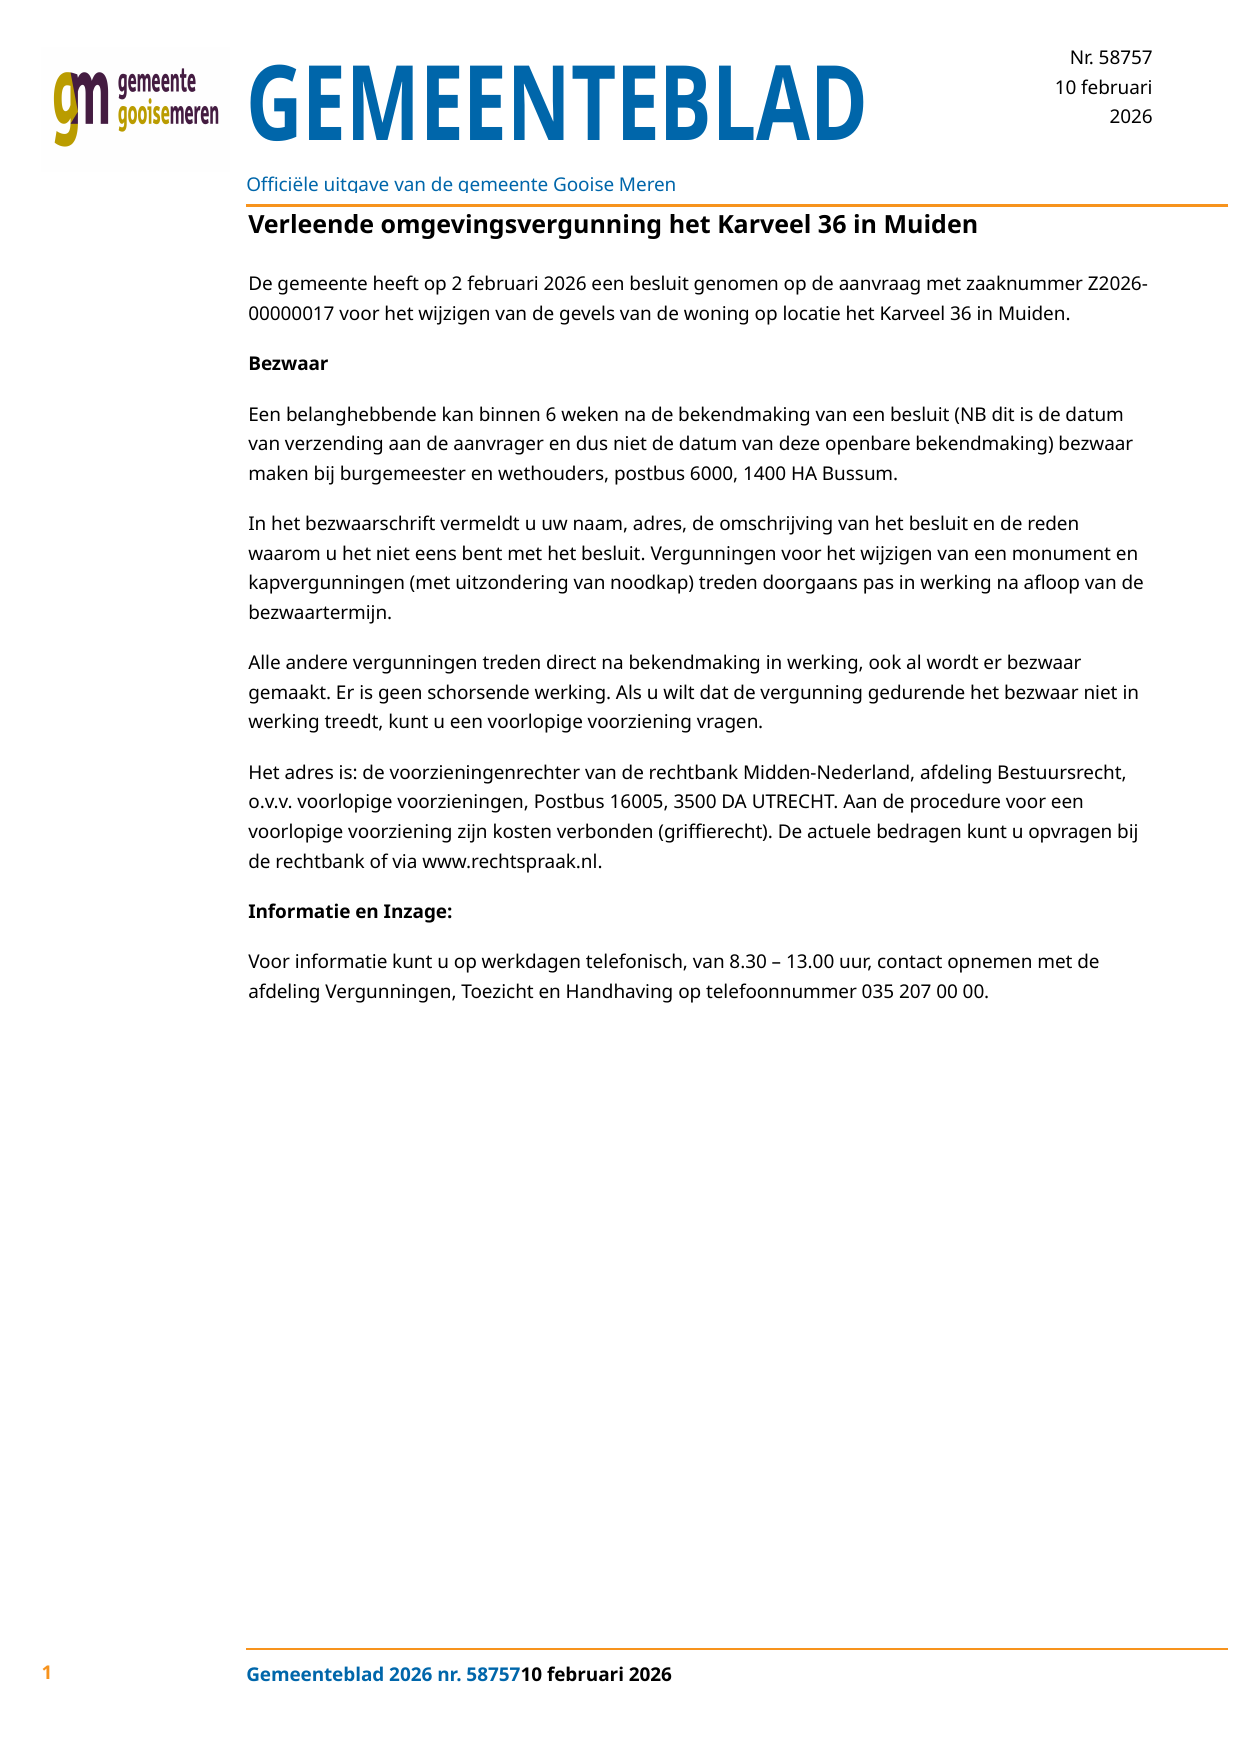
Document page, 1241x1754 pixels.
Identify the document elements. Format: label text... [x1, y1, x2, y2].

text De gemeente heeft op 2 februari 2026 een besluit genomen op de aanvraag met zaaknummer Z2026-00000017 voor het wijzigen van de gevels van de woning op locatie het Karveel 36 in Muiden. [248, 270, 1152, 326]
text Informatie en Inzage: [248, 898, 1152, 924]
picture [41, 47, 231, 172]
text Alle andere vergunningen treden direct na bekendmaking in werking, ook al wordt er bezwaar gemaakt. Er is geen schorsende werking. Als u wilt dat de vergunning gedurende het bezwaar niet in werking treedt, kunt u een voorlopige voorziening vragen. [248, 649, 1152, 734]
text Voor informatie kunt u op werkdagen telefonisch, van 8.30 – 13.00 uur, contact opnemen met de afdeling Vergunningen, Toezicht en Handhaving op telefoonnummer 035 207 00 00. [248, 949, 1152, 1004]
text Een belanghebbende kan binnen 6 weken na de bekendmaking van een besluit (NB dit is de datum van verzending aan de aanvrager en dus niet de datum van deze openbare bekendmaking) bezwaar maken bij burgemeester en wethouders, postbus 6000, 1400 HA Bussum. [248, 401, 1152, 486]
text In het bezwaarschrift vermeldt u uw naam, adres, de omschrijving van het besluit en de reden waarom u het niet eens bent met het besluit. Vergunningen voor het wijzigen van een monument en kapvergunningen (met uitzondering van noodkap) treden doorgaans pas in werking na afloop van de bezwaartermijn. [248, 510, 1152, 625]
text Het adres is: de voorzieningenrechter van de rechtbank Midden-Nederland, afdeling Bestuursrecht, o.v.v. voorlopige voorzieningen, Postbus 16005, 3500 DA UTRECHT. Aan de procedure voor een voorlopige voorziening zijn kosten verbonden (griffierecht). De actuele bedragen kunt u opvragen bij de rechtbank of via www.rechtspraak.nl. [248, 759, 1152, 873]
text Verleende omgevingsvergunning het Karveel 36 in Muiden [248, 207, 1152, 241]
text Bezwaar [248, 350, 1152, 376]
